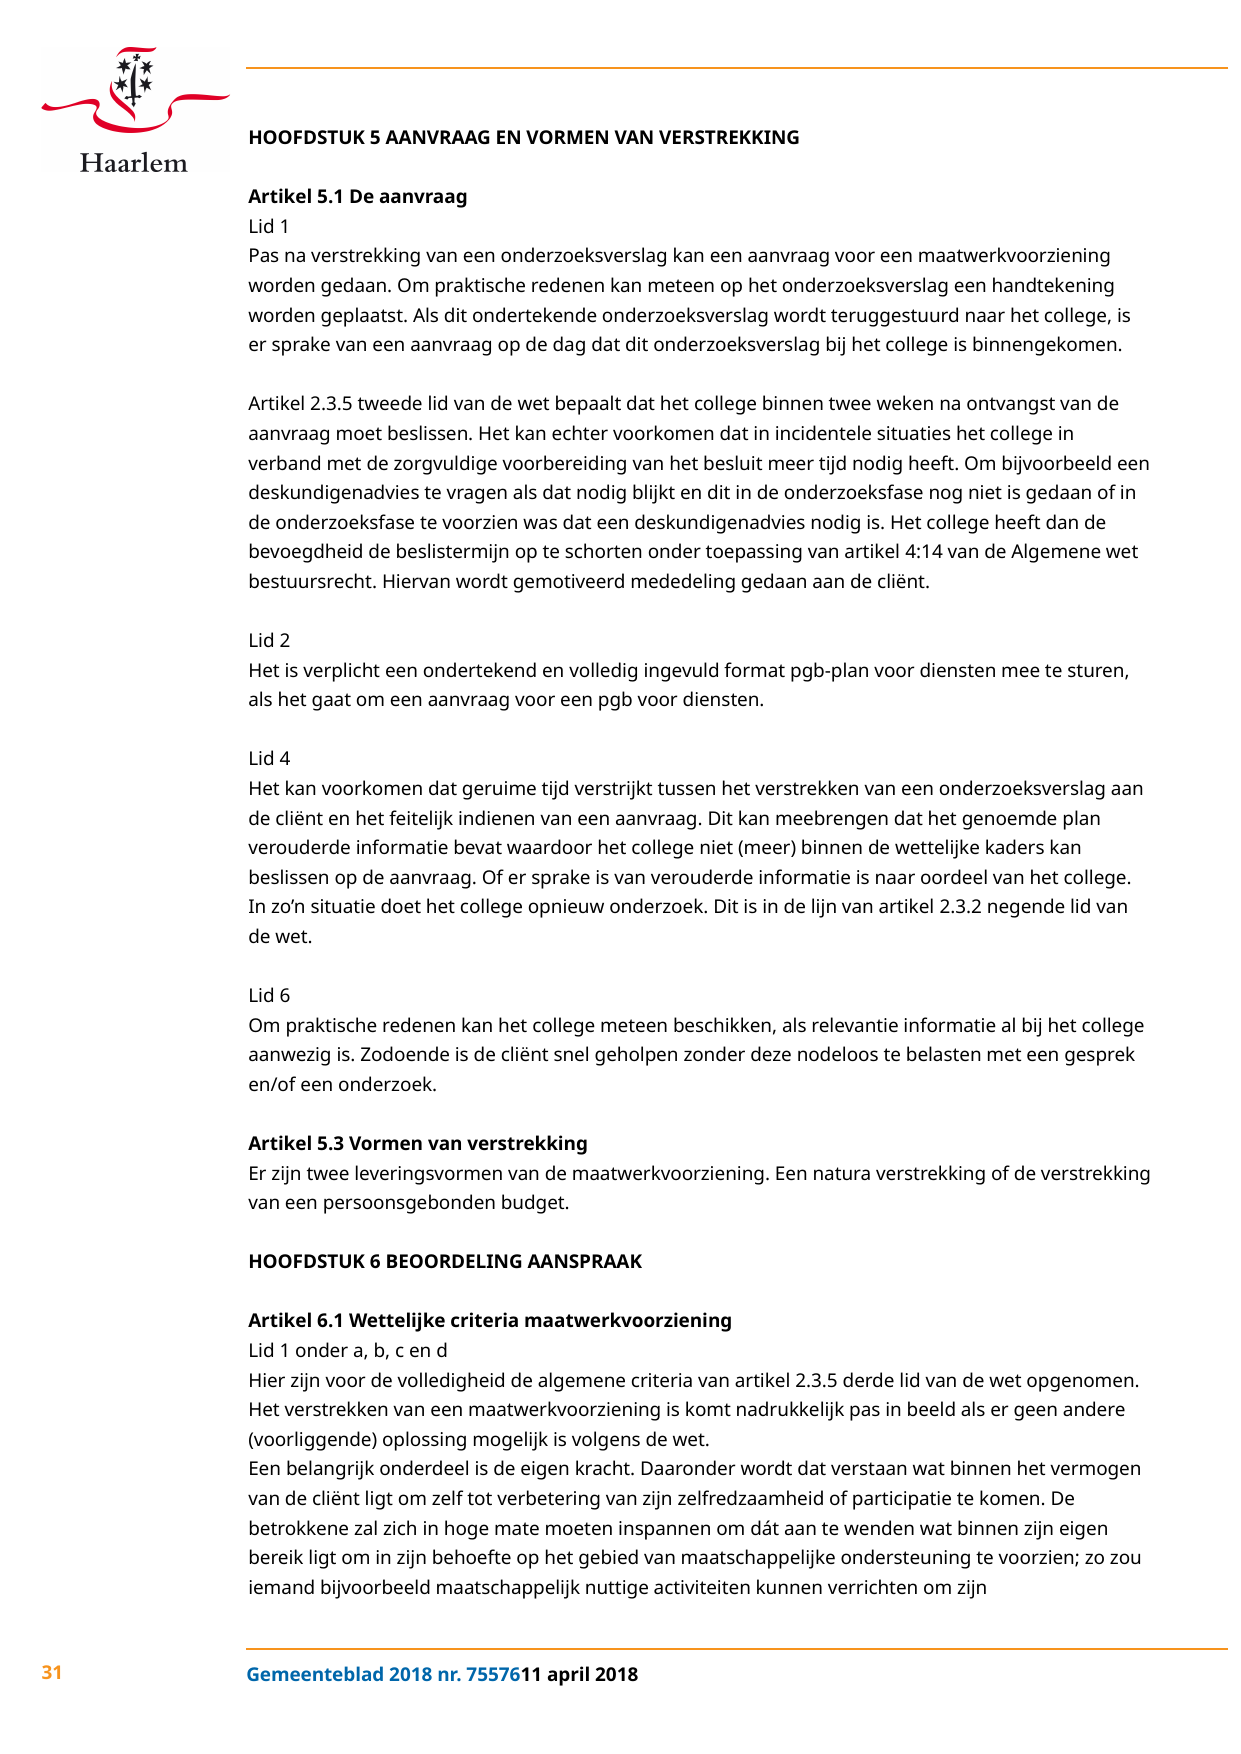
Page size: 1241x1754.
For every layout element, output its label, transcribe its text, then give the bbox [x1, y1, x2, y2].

text Lid 1 [248, 213, 1152, 239]
text Er zijn twee leveringsvormen van de maatwerkvoorziening. Een natura verstrekking of de verstrekking van een persoonsgebonden budget. [248, 1160, 1152, 1215]
text HOOFDSTUK 6 BEOORDELING AANSPRAAK [248, 1248, 1152, 1274]
text HOOFDSTUK 5 AANVRAAG EN VORMEN VAN VERSTREKKING [248, 124, 1152, 150]
text Artikel 6.1 Wettelijke criteria maatwerkvoorziening [248, 1308, 1152, 1333]
text Lid 4 [248, 746, 1152, 771]
text Artikel 5.3 Vormen van verstrekking [248, 1130, 1152, 1156]
text Een belangrijk onderdeel is de eigen kracht. Daaronder wordt dat verstaan wat binnen het vermogen van de cliënt ligt om zelf tot verbetering van zijn zelfredzaamheid of participatie te komen. De betrokkene zal zich in hoge mate moeten inspannen om dát aan te wenden wat binnen zijn eigen bereik ligt om in zijn behoefte op het gebied van maatschappelijke ondersteuning te voorzien; zo zou iemand bijvoorbeeld maatschappelijk nuttige activiteiten kunnen verrichten om zijn [248, 1456, 1152, 1600]
text Lid 1 onder a, b, c en d [248, 1337, 1152, 1363]
text Lid 6 [248, 982, 1152, 1008]
text Hier zijn voor de volledigheid de algemene criteria van artikel 2.3.5 derde lid van de wet opgenomen. Het verstrekken van een maatwerkvoorziening is komt nadrukkelijk pas in beeld als er geen andere (voorliggende) oplossing mogelijk is volgens de wet. [248, 1367, 1152, 1452]
text Het kan voorkomen dat geruime tijd verstrijkt tussen het verstrekken van een onderzoeksverslag aan de cliënt en het feitelijk indienen van een aanvraag. Dit kan meebrengen dat het genoemde plan verouderde informatie bevat waardoor het college niet (meer) binnen de wettelijke kaders kan beslissen op de aanvraag. Of er sprake is van verouderde informatie is naar oordeel van het college. In zo’n situatie doet het college opnieuw onderzoek. Dit is in de lijn van artikel 2.3.2 negende lid van de wet. [248, 775, 1152, 949]
text Lid 2 [248, 627, 1152, 653]
text Artikel 5.1 De aanvraag [248, 183, 1152, 209]
text Om praktische redenen kan het college meteen beschikken, als relevantie informatie al bij het college aanwezig is. Zodoende is de cliënt snel geholpen zonder deze nodeloos te belasten met een gesprek en/of een onderzoek. [248, 1012, 1152, 1097]
text Pas na verstrekking van een onderzoeksverslag kan een aanvraag voor een maatwerkvoorziening worden gedaan. Om praktische redenen kan meteen op het onderzoeksverslag een handtekening worden geplaatst. Als dit ondertekende onderzoeksverslag wordt teruggestuurd naar het college, is er sprake van een aanvraag op de dag dat dit onderzoeksverslag bij het college is binnengekomen. [248, 243, 1152, 357]
text Artikel 2.3.5 tweede lid van de wet bepaalt dat het college binnen twee weken na ontvangst van de aanvraag moet beslissen. Het kan echter voorkomen dat in incidentele situaties het college in verband met de zorgvuldige voorbereiding van het besluit meer tijd nodig heeft. Om bijvoorbeeld een deskundigenadvies te vragen als dat nodig blijkt en dit in de onderzoeksfase nog niet is gedaan of in de onderzoeksfase te voorzien was dat een deskundigenadvies nodig is. Het college heeft dan de bevoegdheid de beslistermijn op te schorten onder toepassing van artikel 4:14 van de Algemene wet bestuursrecht. Hiervan wordt gemotiveerd mededeling gedaan aan de cliënt. [248, 391, 1152, 594]
text Het is verplicht een ondertekend en volledig ingevuld format pgb-plan voor diensten mee te sturen, als het gaat om een aanvraag voor een pgb voor diensten. [248, 657, 1152, 712]
picture [41, 47, 231, 172]
